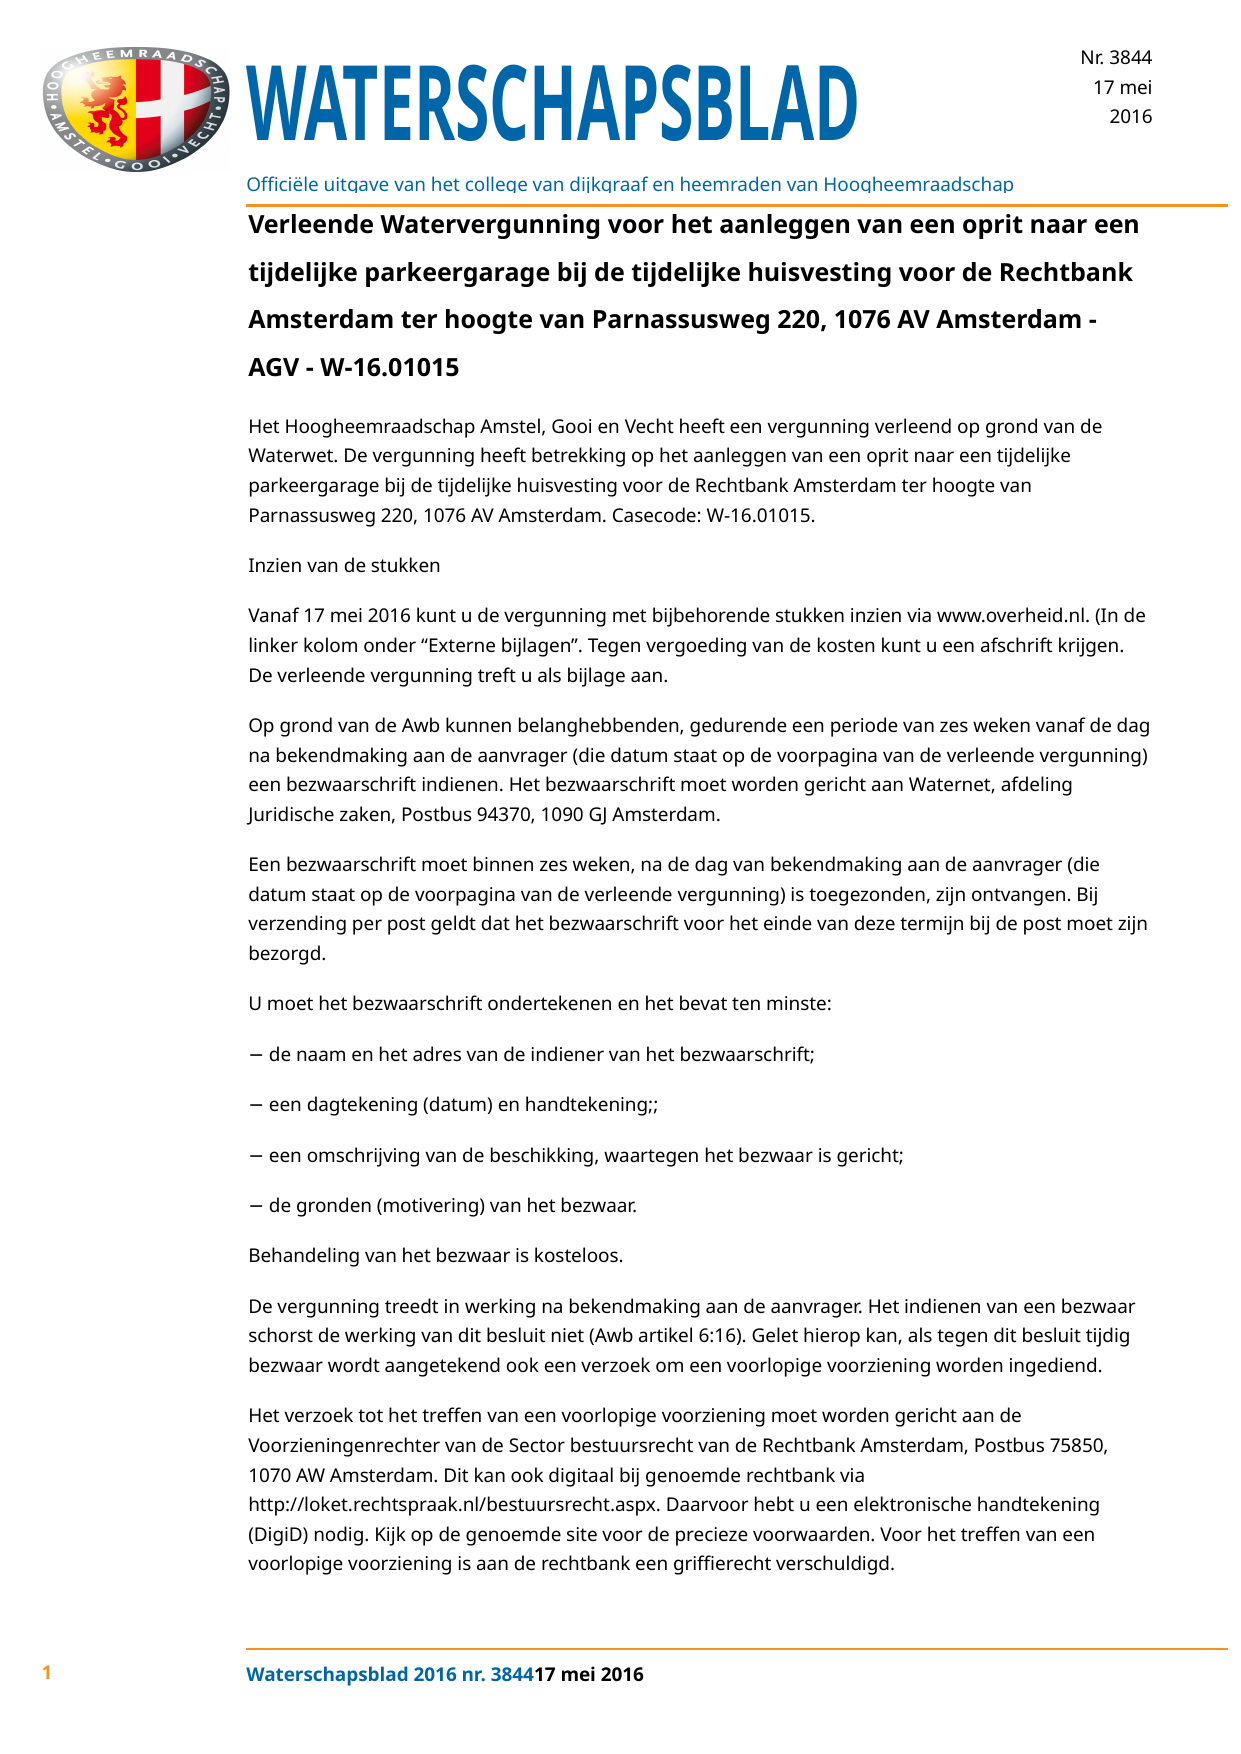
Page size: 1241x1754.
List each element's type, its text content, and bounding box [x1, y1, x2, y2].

text − een omschrijving van de beschikking, waartegen het bezwaar is gericht; [248, 1142, 1152, 1168]
text Behandeling van het bezwaar is kosteloos. [248, 1243, 1152, 1268]
text Vanaf 17 mei 2016 kunt u de vergunning met bijbehorende stukken inzien via www.overheid.nl. (In de linker kolom onder “Externe bijlagen”. Tegen vergoeding van de kosten kunt u een afschrift krijgen. De verleende vergunning treft u als bijlage aan. [248, 603, 1152, 688]
picture [41, 47, 231, 172]
text Het verzoek tot het treffen van een voorlopige voorziening moet worden gericht aan de Voorzieningenrechter van de Sector bestuursrecht van de Rechtbank Amsterdam, Postbus 75850, 1070 AW Amsterdam. Dit kan ook digitaal bij genoemde rechtbank via http://loket.rechtspraak.nl/bestuursrecht.aspx. Daarvoor hebt u een elektronische handtekening (DigiD) nodig. Kijk op de genoemde site voor de precieze voorwaarden. Voor het treffen van een voorlopige voorziening is aan de rechtbank een griffierecht verschuldigd. [248, 1403, 1152, 1576]
text Een bezwaarschrift moet binnen zes weken, na de dag van bekendmaking aan de aanvrager (die datum staat op de voorpagina van de verleende vergunning) is toegezonden, zijn ontvangen. Bij verzending per post geldt dat het bezwaarschrift voor het einde van deze termijn bij de post moet zijn bezorgd. [248, 851, 1152, 966]
text − de gronden (motivering) van het bezwaar. [248, 1192, 1152, 1218]
text − een dagtekening (datum) en handtekening;; [248, 1091, 1152, 1117]
text U moet het bezwaarschrift ondertekenen en het bevat ten minste: [248, 991, 1152, 1016]
text Op grond van de Awb kunnen belanghebbenden, gedurende een periode van zes weken vanaf de dag na bekendmaking aan de aanvrager (die datum staat op de voorpagina van de verleende vergunning) een bezwaarschrift indienen. Het bezwaarschrift moet worden gericht aan Waternet, afdeling Juridische zaken, Postbus 94370, 1090 GJ Amsterdam. [248, 712, 1152, 827]
text Verleende Watervergunning voor het aanleggen van een oprit naar een tijdelijke parkeergarage bij de tijdelijke huisvesting voor de Rechtbank Amsterdam ter hoogte van Parnassusweg 220, 1076 AV Amsterdam - AGV - W-16.01015 [248, 207, 1152, 384]
text Inzien van de stukken [248, 552, 1152, 578]
text − de naam en het adres van de indiener van het bezwaarschrift; [248, 1041, 1152, 1067]
text De vergunning treedt in werking na bekendmaking aan de aanvrager. Het indienen van een bezwaar schorst de werking van dit besluit niet (Awb artikel 6:16). Gelet hierop kan, als tegen dit besluit tijdig bezwaar wordt aangetekend ook een verzoek om een voorlopige voorziening worden ingediend. [248, 1293, 1152, 1378]
text Het Hoogheemraadschap Amstel, Gooi en Vecht heeft een vergunning verleend op grond van de Waterwet. De vergunning heeft betrekking op het aanleggen van een oprit naar een tijdelijke parkeergarage bij de tijdelijke huisvesting voor de Rechtbank Amsterdam ter hoogte van Parnassusweg 220, 1076 AV Amsterdam. Casecode: W-16.01015. [248, 413, 1152, 528]
